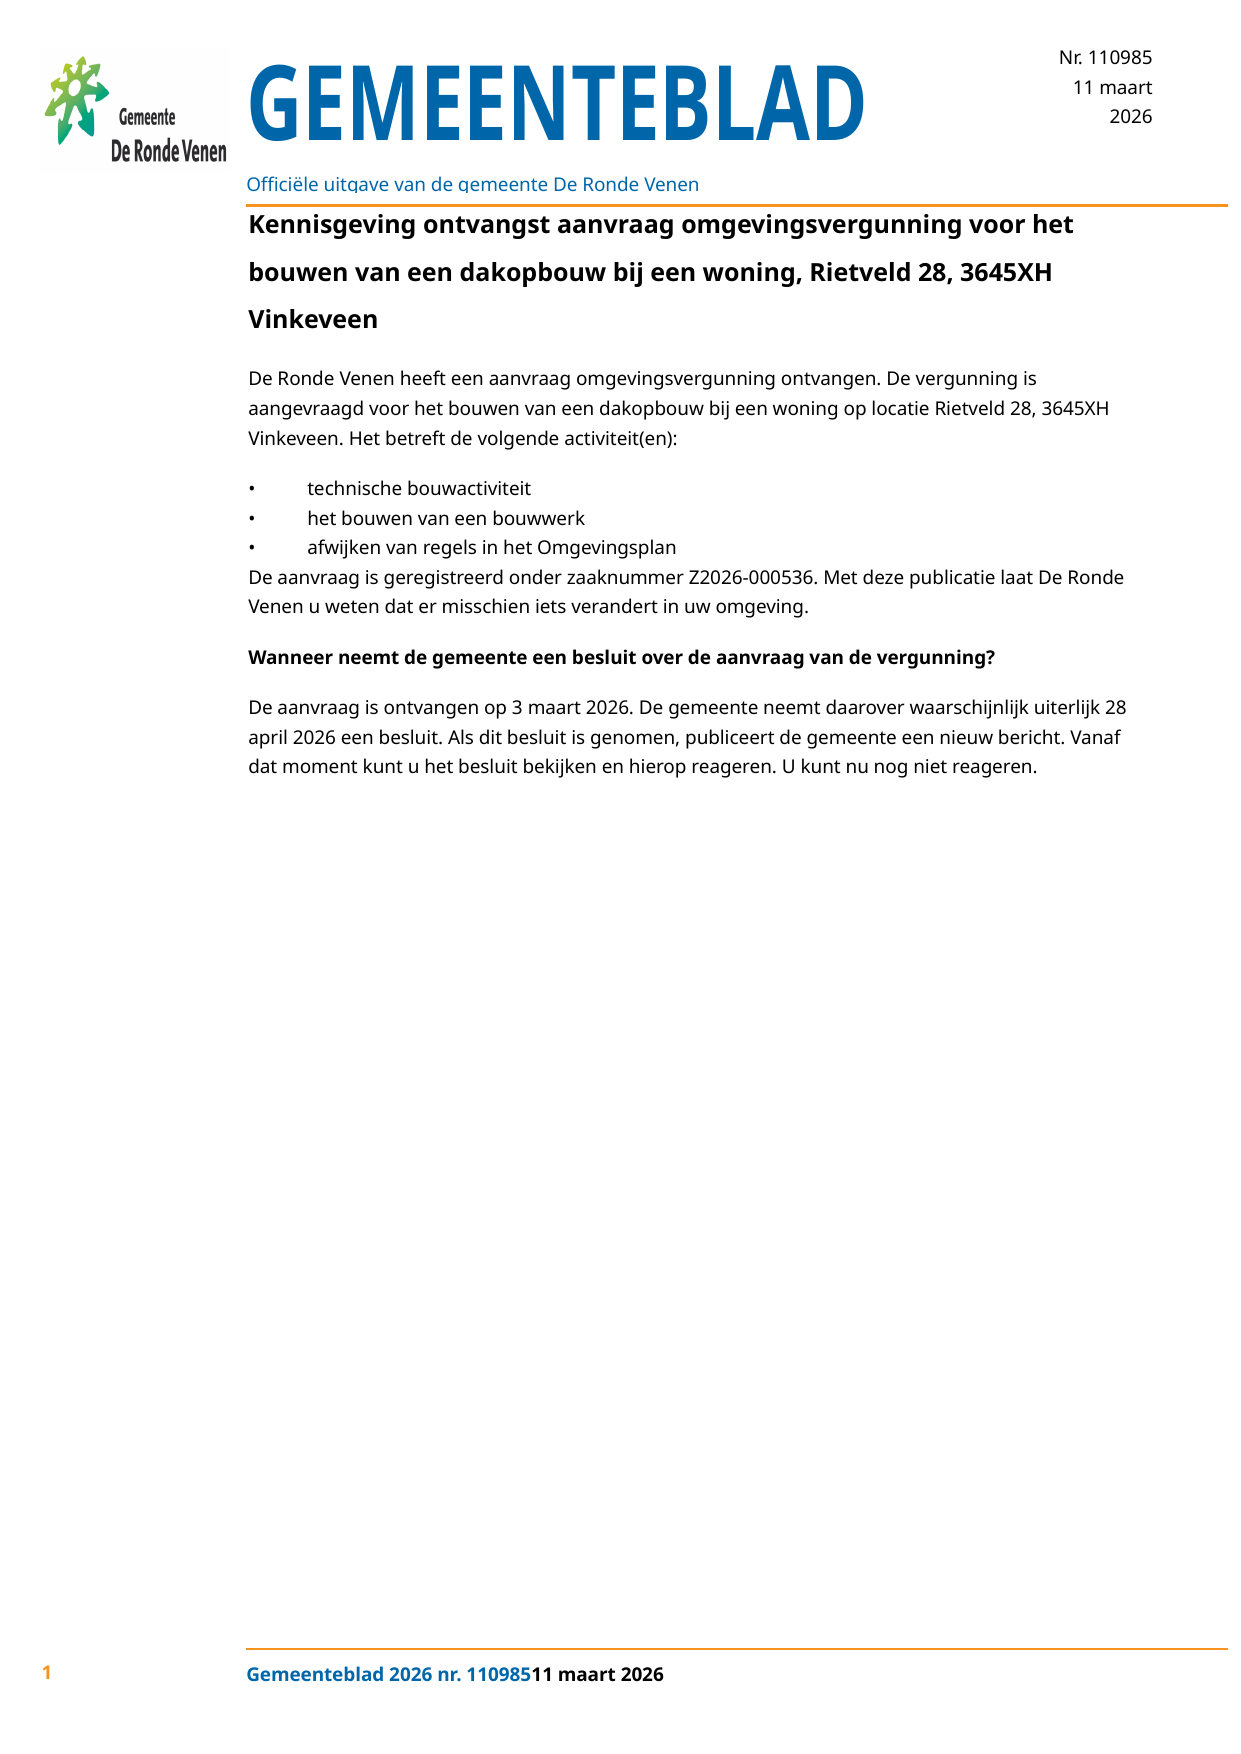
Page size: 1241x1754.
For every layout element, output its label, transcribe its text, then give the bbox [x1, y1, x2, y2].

list het bouwen van een bouwwerk [248, 505, 1152, 530]
list technische bouwactiviteit [248, 475, 1152, 501]
text De aanvraag is ontvangen op 3 maart 2026. De gemeente neemt daarover waarschijnlijk uiterlijk 28 april 2026 een besluit. Als dit besluit is genomen, publiceert de gemeente een nieuw bericht. Vanaf dat moment kunt u het besluit bekijken en hierop reageren. U kunt nu nog niet reageren. [248, 694, 1152, 779]
picture [41, 47, 231, 172]
text Wanneer neemt de gemeente een besluit over de aanvraag van de vergunning? [248, 644, 1152, 669]
list afwijken van regels in het Omgevingsplan [248, 534, 1152, 560]
text De Ronde Venen heeft een aanvraag omgevingsvergunning ontvangen. De vergunning is aangevraagd voor het bouwen van een dakopbouw bij een woning op locatie Rietveld 28, 3645XH Vinkeveen. Het betreft de volgende activiteit(en): [248, 366, 1152, 450]
text Kennisgeving ontvangst aanvraag omgevingsvergunning voor het bouwen van een dakopbouw bij een woning, Rietveld 28, 3645XH Vinkeveen [248, 207, 1152, 336]
text De aanvraag is geregistreerd onder zaaknummer Z2026-000536. Met deze publicatie laat De Ronde Venen u weten dat er misschien iets verandert in uw omgeving. [248, 564, 1152, 619]
